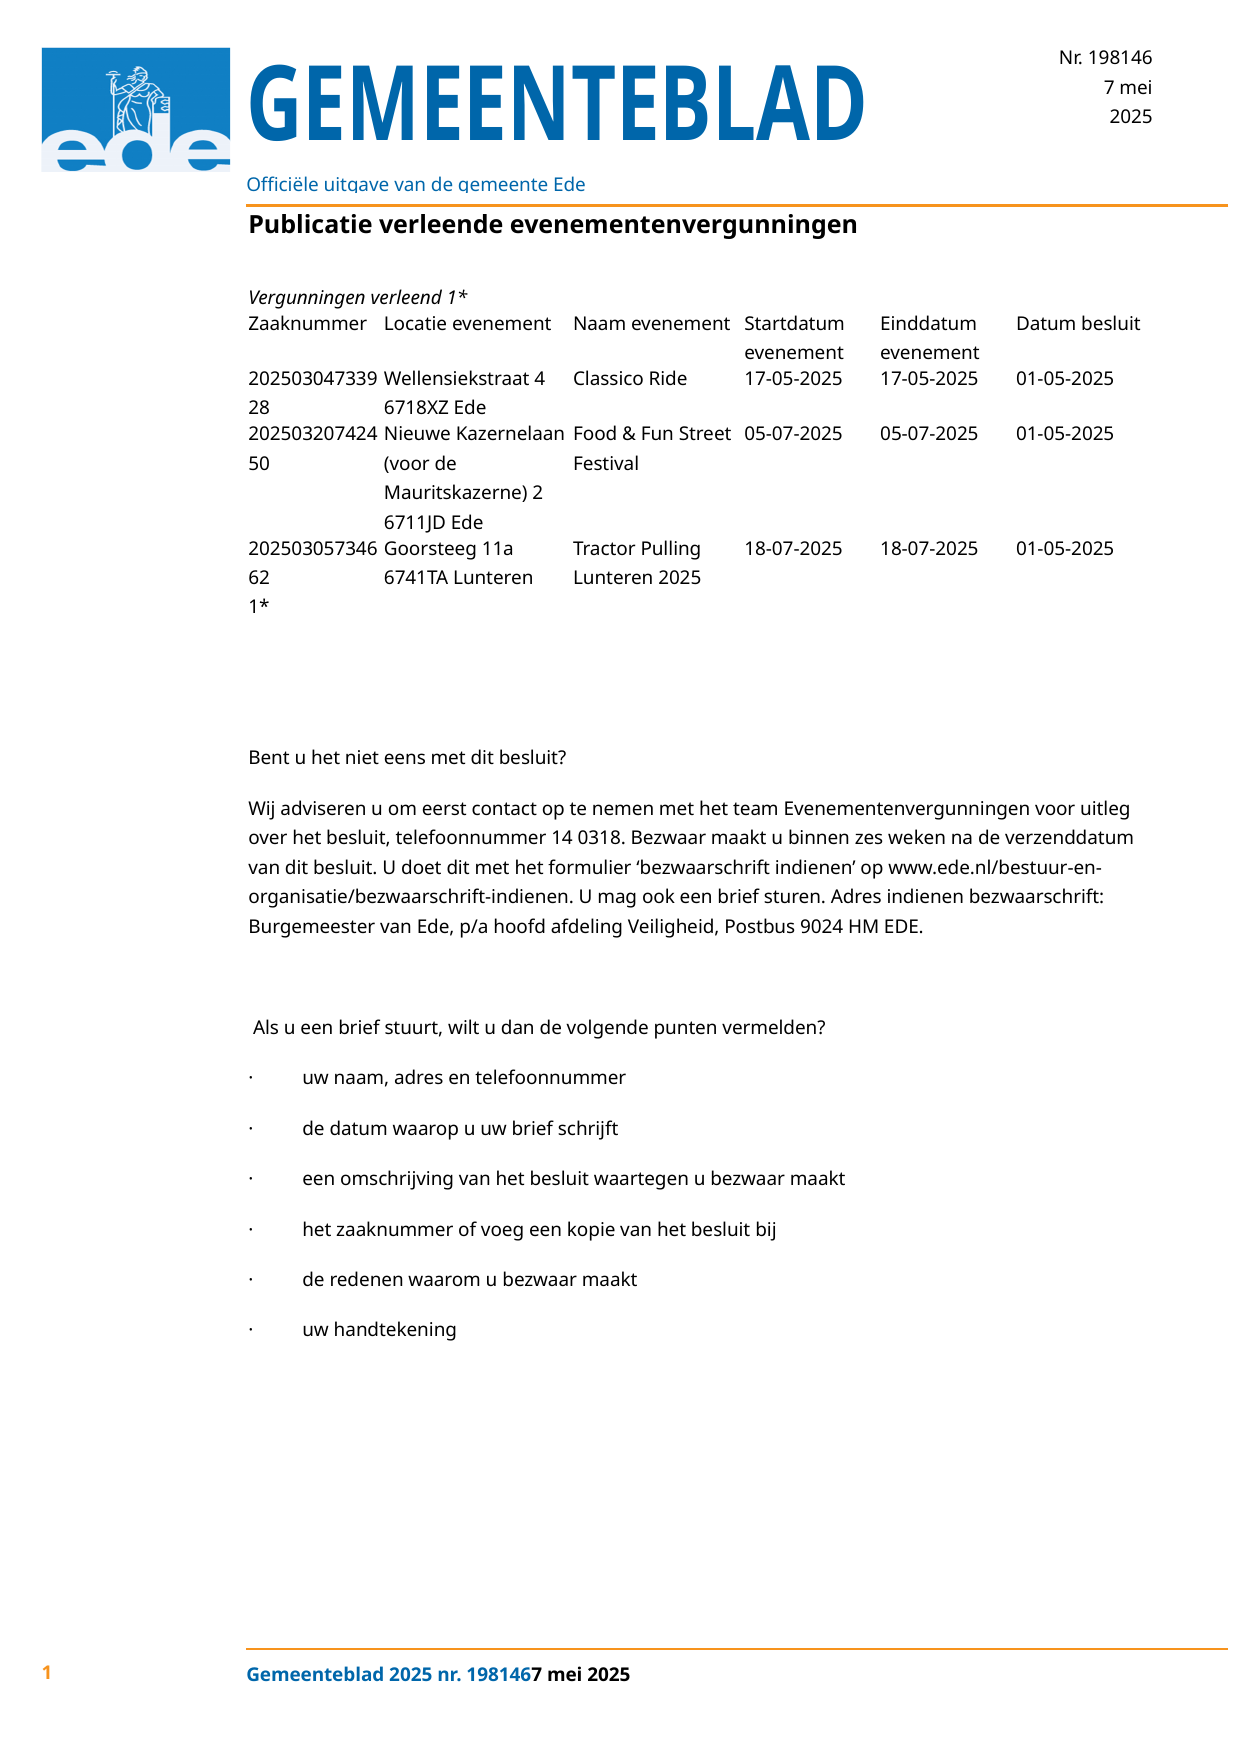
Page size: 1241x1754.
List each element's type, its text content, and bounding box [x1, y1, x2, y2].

table_header Startdatum evenement [744, 310, 880, 365]
table_cell 05-07-2025 [744, 420, 880, 535]
table_cell 18-07-2025 [744, 535, 880, 590]
table_cell 17-05-2025 [880, 365, 1016, 420]
table_cell Goorsteeg 11a 6741TA Lunteren [384, 535, 573, 590]
table_header Einddatum evenement [880, 310, 1016, 365]
table_cell Wellensiekstraat 4 6718XZ Ede [384, 365, 573, 420]
table_cell 05-07-2025 [880, 420, 1016, 535]
table_header Naam evenement [573, 310, 744, 365]
table_header Locatie evenement [384, 310, 573, 365]
picture [41, 47, 231, 172]
table_cell 20250320742450 [248, 420, 384, 535]
table_cell 17-05-2025 [744, 365, 880, 420]
text Bent u het niet eens met dit besluit? [248, 744, 1152, 770]
text · uw naam, adres en telefoonnummer [248, 1064, 1152, 1090]
text Vergunningen verleend 1* [248, 284, 1152, 309]
table_cell 18-07-2025 [880, 535, 1016, 590]
text · het zaaknummer of voeg een kopie van het besluit bij [248, 1216, 1152, 1242]
text Publicatie verleende evenementenvergunningen [248, 207, 1152, 241]
text · uw handtekening [248, 1317, 1152, 1342]
table_cell 01-05-2025 [1016, 365, 1152, 420]
table_cell 01-05-2025 [1016, 535, 1152, 590]
table_header Datum besluit [1016, 310, 1152, 365]
table_cell Food & Fun Street Festival [573, 420, 744, 535]
text · de datum waarop u uw brief schrijft [248, 1115, 1152, 1141]
table_cell 20250305734662 [248, 535, 384, 590]
text · de redenen waarom u bezwaar maakt [248, 1266, 1152, 1292]
table_header Zaaknummer [248, 310, 384, 365]
table_cell Classico Ride [573, 365, 744, 420]
table_cell 01-05-2025 [1016, 420, 1152, 535]
text Wij adviseren u om eerst contact op te nemen met het team Evenementenvergunningen voor uitleg over het besluit, telefoonnummer 14 0318. Bezwaar maakt u binnen zes weken na de verzenddatum van dit besluit. U doet dit met het formulier ‘bezwaarschrift indienen’ op www.ede.nl/bestuur-en-organisatie/bezwaarschrift-indienen. U mag ook een brief sturen. Adres indienen bezwaarschrift: Burgemeester van Ede, p/a hoofd afdeling Veiligheid, Postbus 9024 HM EDE. [248, 795, 1152, 939]
table_cell 20250304733928 [248, 365, 384, 420]
text · een omschrijving van het besluit waartegen u bezwaar maakt [248, 1165, 1152, 1191]
table_cell Tractor Pulling Lunteren 2025 [573, 535, 744, 590]
text 1* [248, 593, 1152, 619]
table_cell Nieuwe Kazernelaan (voor de Mauritskazerne) 2 6711JD Ede [384, 420, 573, 535]
text Als u een brief stuurt, wilt u dan de volgende punten vermelden? [248, 1014, 1152, 1040]
